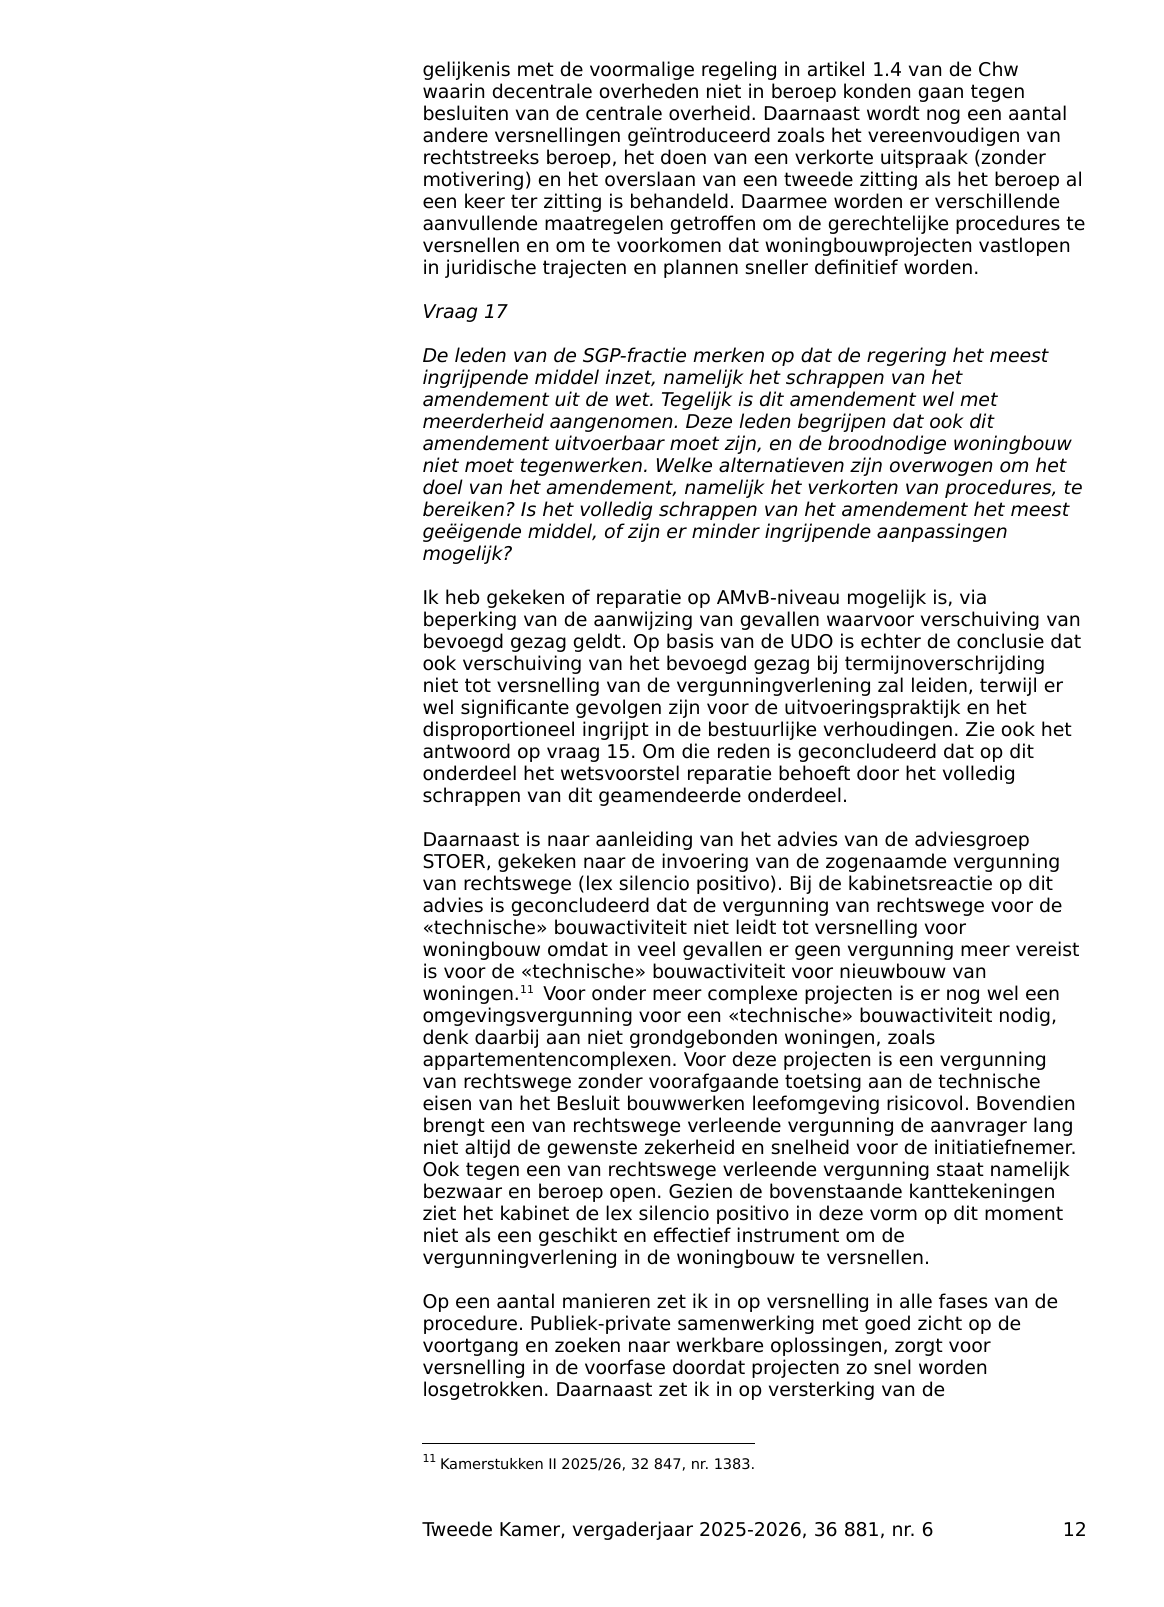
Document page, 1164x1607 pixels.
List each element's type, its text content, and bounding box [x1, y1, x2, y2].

text De leden van de SGP-fractie merken op dat de regering het meest ingrijpende middel inzet, namelijk het schrappen van het amendement uit de wet. Tegelijk is dit amendement wel met meerderheid aangenomen. Deze leden begrijpen dat ook dit amendement uitvoerbaar moet zijn, en de broodnodige woningbouw niet moet tegenwerken. Welke alternatieven zijn overwogen om het doel van het amendement, namelijk het verkorten van procedures, te bereiken? Is het volledig schrappen van het amendement het meest geëigende middel, of zijn er minder ingrijpende aanpassingen mogelijk? [422, 345, 1087, 565]
text Daarnaast is naar aanleiding van het advies van de adviesgroep STOER, gekeken naar de invoering van de zogenaamde vergunning van rechtswege (lex silencio positivo). Bij de kabinetsreactie op dit advies is geconcludeerd dat de vergunning van rechtswege voor de «technische» bouwactiviteit niet leidt tot versnelling voor woningbouw omdat in veel gevallen er geen vergunning meer vereist is voor de «technische» bouwactiviteit voor nieuwbouw van woningen. Voor onder meer complexe projecten is er nog wel een omgevingsvergunning voor een «technische» bouwactiviteit nodig, denk daarbij aan niet grondgebonden woningen, zoals appartementencomplexen. Voor deze projecten is een vergunning van rechtswege zonder voorafgaande toetsing aan de technische eisen van het Besluit bouwwerken leefomgeving risicovol. Bovendien brengt een van rechtswege verleende vergunning de aanvrager lang niet altijd de gewenste zekerheid en snelheid voor de initiatiefnemer. Ook tegen een van rechtswege verleende vergunning staat namelijk bezwaar en beroep open. Gezien de bovenstaande kanttekeningen ziet het kabinet de lex silencio positivo in deze vorm op dit moment niet als een geschikt en effectief instrument om de vergunningverlening in de woningbouw te versnellen. [422, 829, 1087, 1269]
text Op een aantal manieren zet ik in op versnelling in alle fases van de procedure. Publiek-private samenwerking met goed zicht op de voortgang en zoeken naar werkbare oplossingen, zorgt voor versnelling in de voorfase doordat projecten zo snel worden losgetrokken. Daarnaast zet ik in op versterking van de [422, 1291, 1087, 1401]
text Ik heb gekeken of reparatie op AMvB-niveau mogelijk is, via beperking van de aanwijzing van gevallen waarvoor verschuiving van bevoegd gezag geldt. Op basis van de UDO is echter de conclusie dat ook verschuiving van het bevoegd gezag bij termijnoverschrijding niet tot versnelling van de vergunningverlening zal leiden, terwijl er wel significante gevolgen zijn voor de uitvoeringspraktijk en het disproportioneel ingrijpt in de bestuurlijke verhoudingen. Zie ook het antwoord op vraag 15. Om die reden is geconcludeerd dat op dit onderdeel het wetsvoorstel reparatie behoeft door het volledig schrappen van dit geamendeerde onderdeel. [422, 587, 1087, 807]
text Kamerstukken II 2025/26, 32 847, nr. 1383. [422, 1452, 1087, 1474]
text gelijkenis met de voormalige regeling in artikel 1.4 van de Chw waarin decentrale overheden niet in beroep konden gaan tegen besluiten van de centrale overheid. Daarnaast wordt nog een aantal andere versnellingen geïntroduceerd zoals het vereenvoudigen van rechtstreeks beroep, het doen van een verkorte uitspraak (zonder motivering) en het overslaan van een tweede zitting als het beroep al een keer ter zitting is behandeld. Daarmee worden er verschillende aanvullende maatregelen getroffen om de gerechtelijke procedures te versnellen en om te voorkomen dat woningbouwprojecten vastlopen in juridische trajecten en plannen sneller definitief worden. [422, 59, 1087, 279]
subtitle Vraag 17 [422, 301, 1087, 323]
